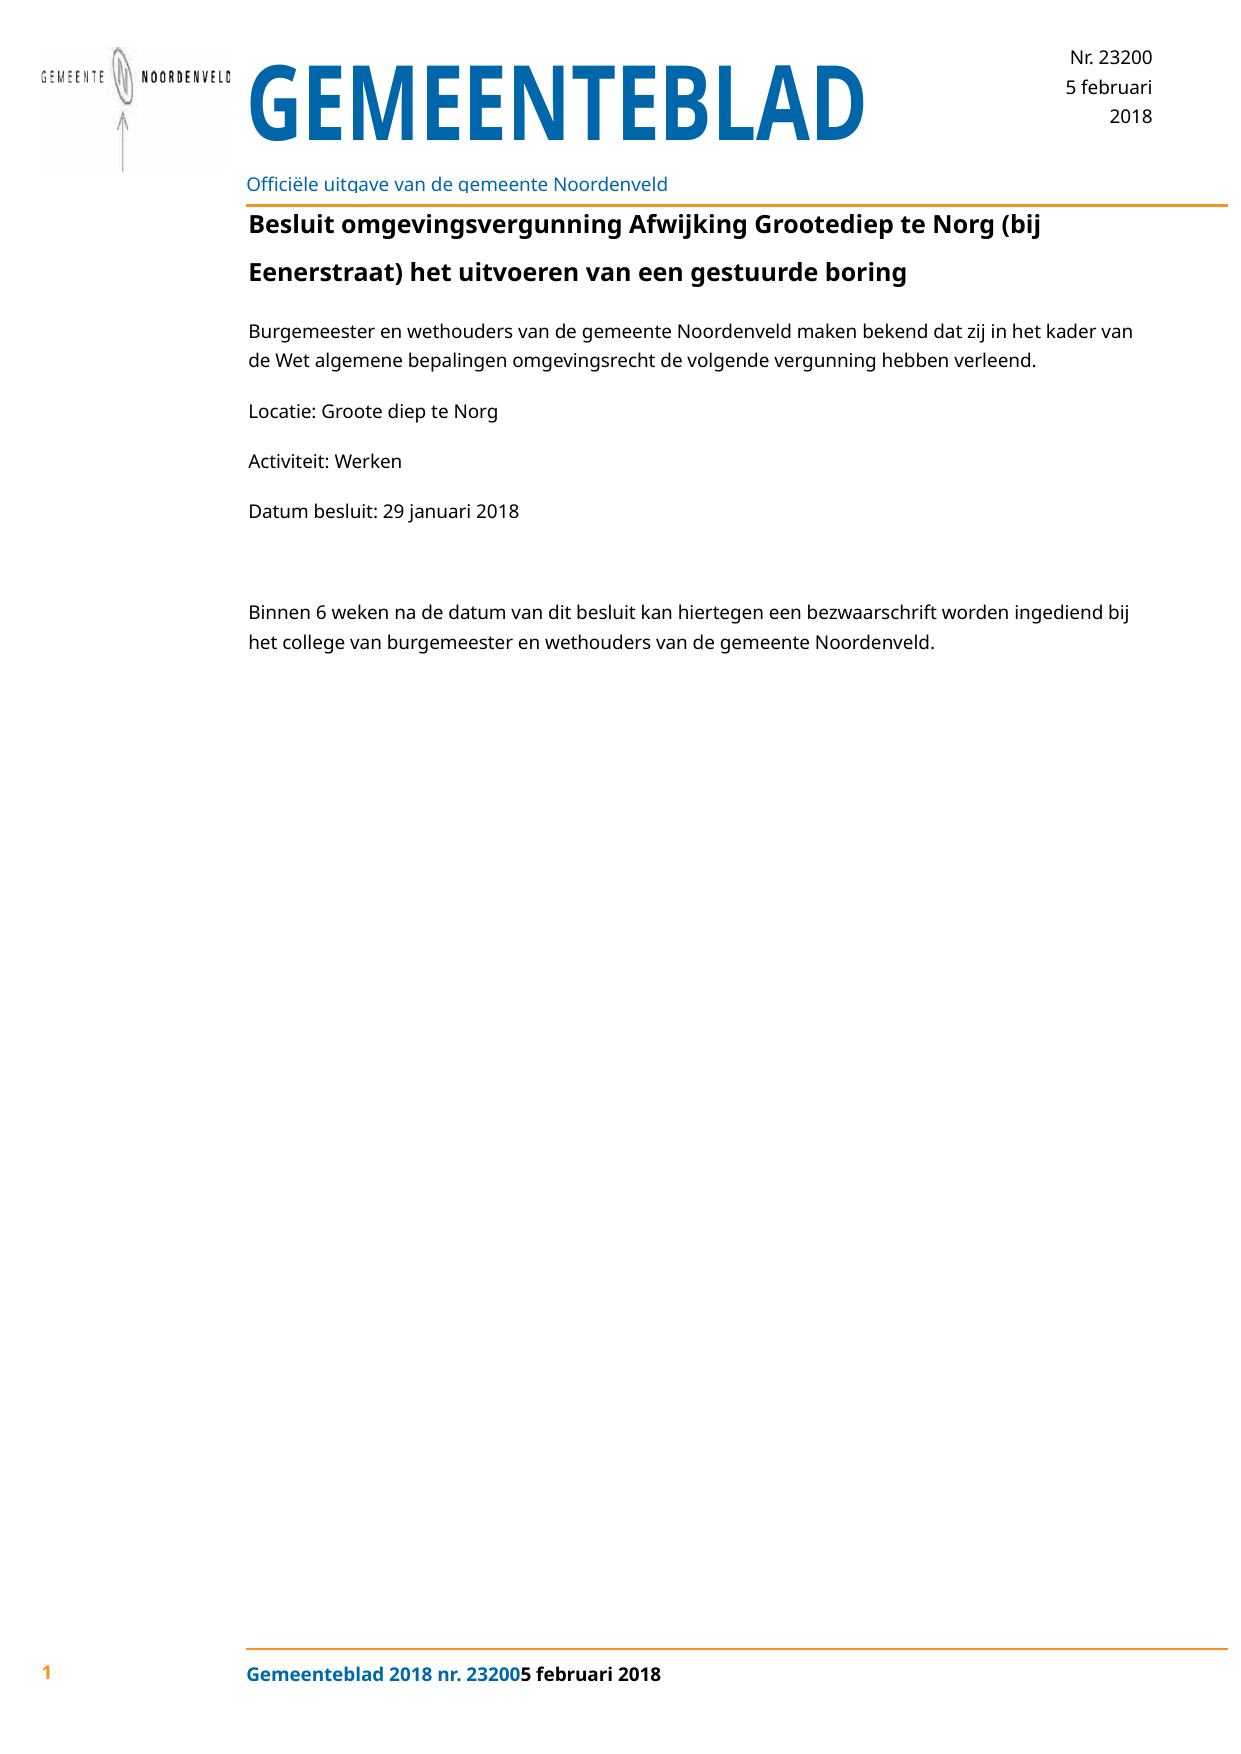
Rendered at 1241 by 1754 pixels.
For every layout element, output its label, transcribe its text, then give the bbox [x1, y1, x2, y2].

picture [41, 47, 231, 172]
text Locatie: Groote diep te Norg [248, 398, 1152, 424]
text Datum besluit: 29 januari 2018 [248, 499, 1152, 524]
text Binnen 6 weken na de datum van dit besluit kan hiertegen een bezwaarschrift worden ingediend bij het college van burgemeester en wethouders van de gemeente Noordenveld. [248, 599, 1152, 655]
text Burgemeester en wethouders van de gemeente Noordenveld maken bekend dat zij in het kader van de Wet algemene bepalingen omgevingsrecht de volgende vergunning hebben verleend. [248, 318, 1152, 373]
text Besluit omgevingsvergunning Afwijking Grootediep te Norg (bij Eenerstraat) het uitvoeren van een gestuurde boring [248, 207, 1152, 288]
text Activiteit: Werken [248, 448, 1152, 474]
